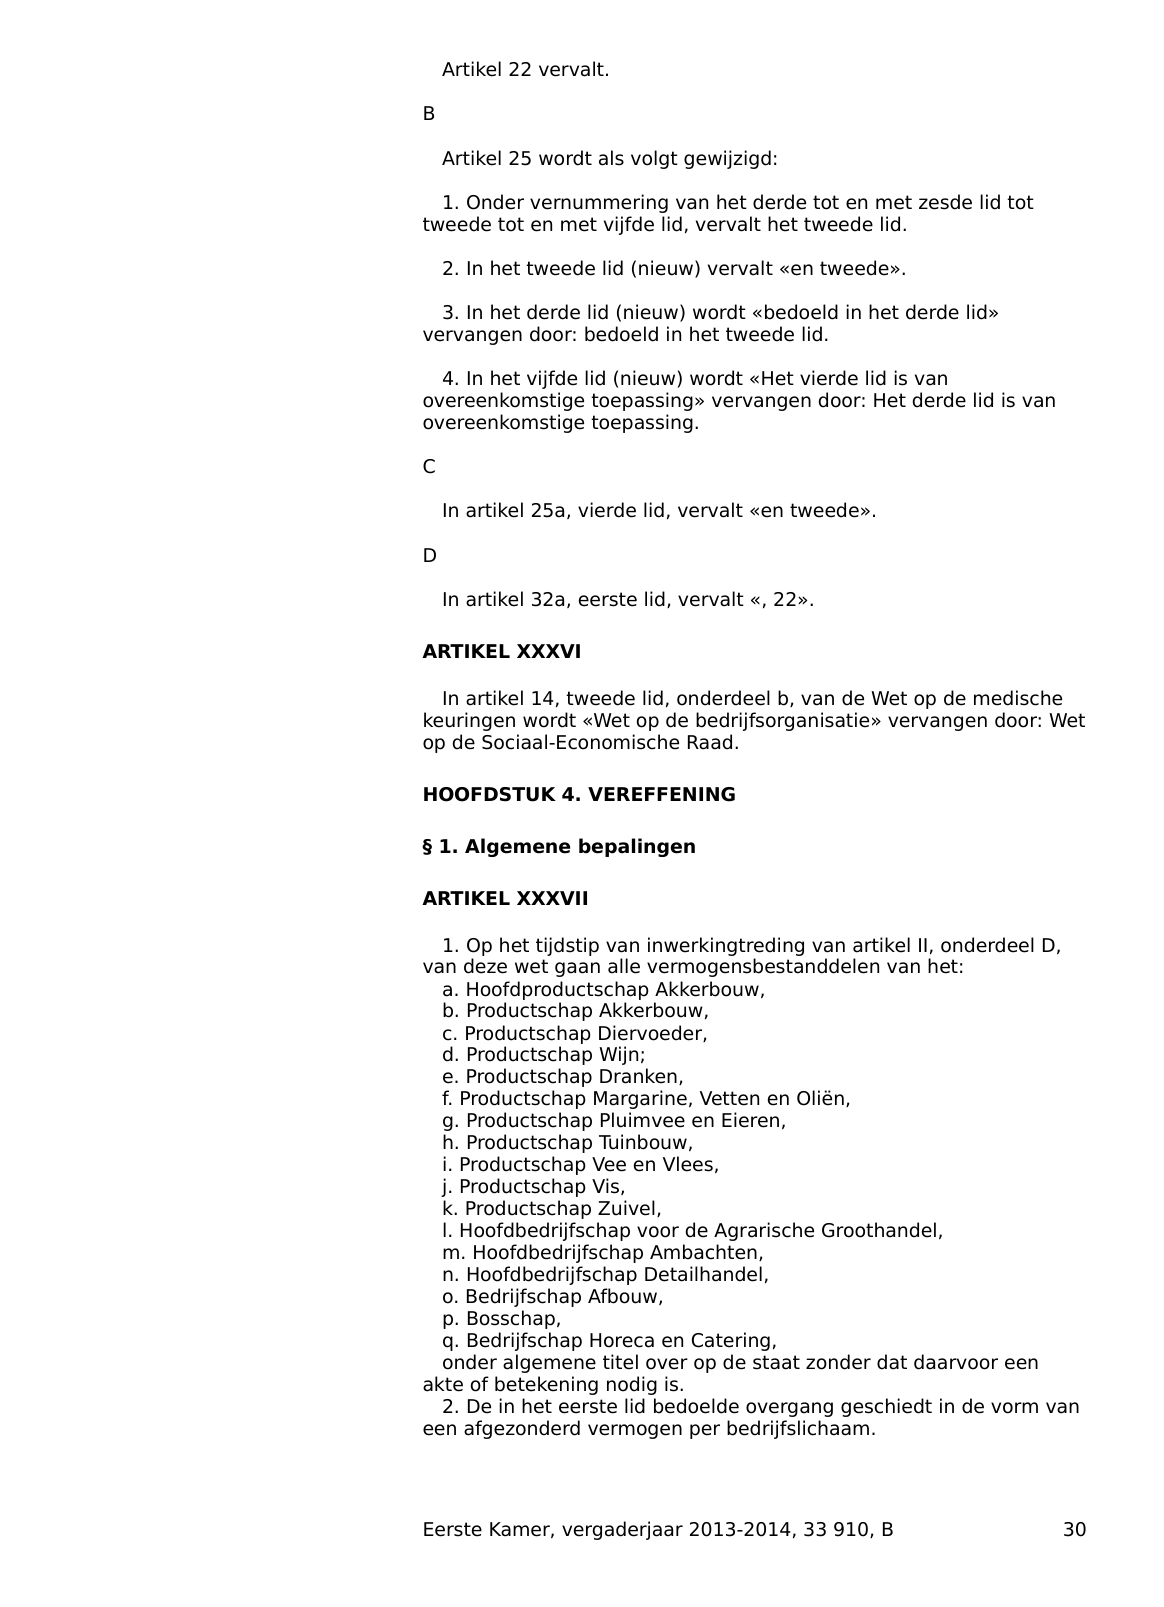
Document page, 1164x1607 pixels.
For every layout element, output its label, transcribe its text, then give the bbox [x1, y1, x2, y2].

text In artikel 25a, vierde lid, vervalt «en tweede». [422, 500, 1087, 522]
text a. Hoofdproductschap Akkerbouw, [422, 978, 1087, 1000]
text k. Productschap Zuivel, [422, 1198, 1087, 1220]
text h. Productschap Tuinbouw, [422, 1132, 1087, 1154]
subtitle HOOFDSTUK 4. VEREFFENING [422, 783, 1087, 806]
text In artikel 32a, eerste lid, vervalt «, 22». [422, 589, 1087, 611]
text e. Productschap Dranken, [422, 1066, 1087, 1088]
text j. Productschap Vis, [422, 1176, 1087, 1198]
text d. Productschap Wijn; [422, 1044, 1087, 1066]
subtitle ARTIKEL XXXVI [422, 641, 1087, 663]
text g. Productschap Pluimvee en Eieren, [422, 1110, 1087, 1132]
text 4. In het vijfde lid (nieuw) wordt «Het vierde lid is van overeenkomstige toepassing» vervangen door: Het derde lid is van overeenkomstige toepassing. [422, 368, 1087, 434]
subtitle § 1. Algemene bepalingen [422, 836, 1087, 857]
text 1. Onder vernummering van het derde tot en met zesde lid tot tweede tot en met vijfde lid, vervalt het tweede lid. [422, 192, 1087, 236]
text b. Productschap Akkerbouw, [422, 1000, 1087, 1022]
subtitle ARTIKEL XXXVII [422, 887, 1087, 909]
text Artikel 25 wordt als volgt gewijzigd: [422, 147, 1087, 169]
text 2. In het tweede lid (nieuw) vervalt «en tweede». [422, 258, 1087, 280]
text m. Hoofdbedrijfschap Ambachten, [422, 1242, 1087, 1264]
text 1. Op het tijdstip van inwerkingtreding van artikel II, onderdeel D, van deze wet gaan alle vermogensbestanddelen van het: [422, 934, 1087, 978]
text C [422, 456, 1087, 478]
text 3. In het derde lid (nieuw) wordt «bedoeld in het derde lid» vervangen door: bedoeld in het tweede lid. [422, 302, 1087, 346]
text onder algemene titel over op de staat zonder dat daarvoor een akte of betekening nodig is. [422, 1352, 1087, 1396]
text c. Productschap Diervoeder, [422, 1022, 1087, 1044]
text q. Bedrijfschap Horeca en Catering, [422, 1330, 1087, 1352]
text o. Bedrijfschap Afbouw, [422, 1286, 1087, 1308]
text l. Hoofdbedrijfschap voor de Agrarische Groothandel, [422, 1220, 1087, 1242]
text f. Productschap Margarine, Vetten en Oliën, [422, 1088, 1087, 1110]
text p. Bosschap, [422, 1308, 1087, 1330]
text D [422, 544, 1087, 566]
text 2. De in het eerste lid bedoelde overgang geschiedt in de vorm van een afgezonderd vermogen per bedrijfslichaam. [422, 1396, 1087, 1440]
text In artikel 14, tweede lid, onderdeel b, van de Wet op de medische keuringen wordt «Wet op de bedrijfsorganisatie» vervangen door: Wet op de Sociaal-Economische Raad. [422, 688, 1087, 753]
text Artikel 22 vervalt. [422, 59, 1087, 81]
text B [422, 103, 1087, 125]
text n. Hoofdbedrijfschap Detailhandel, [422, 1264, 1087, 1286]
text i. Productschap Vee en Vlees, [422, 1154, 1087, 1176]
